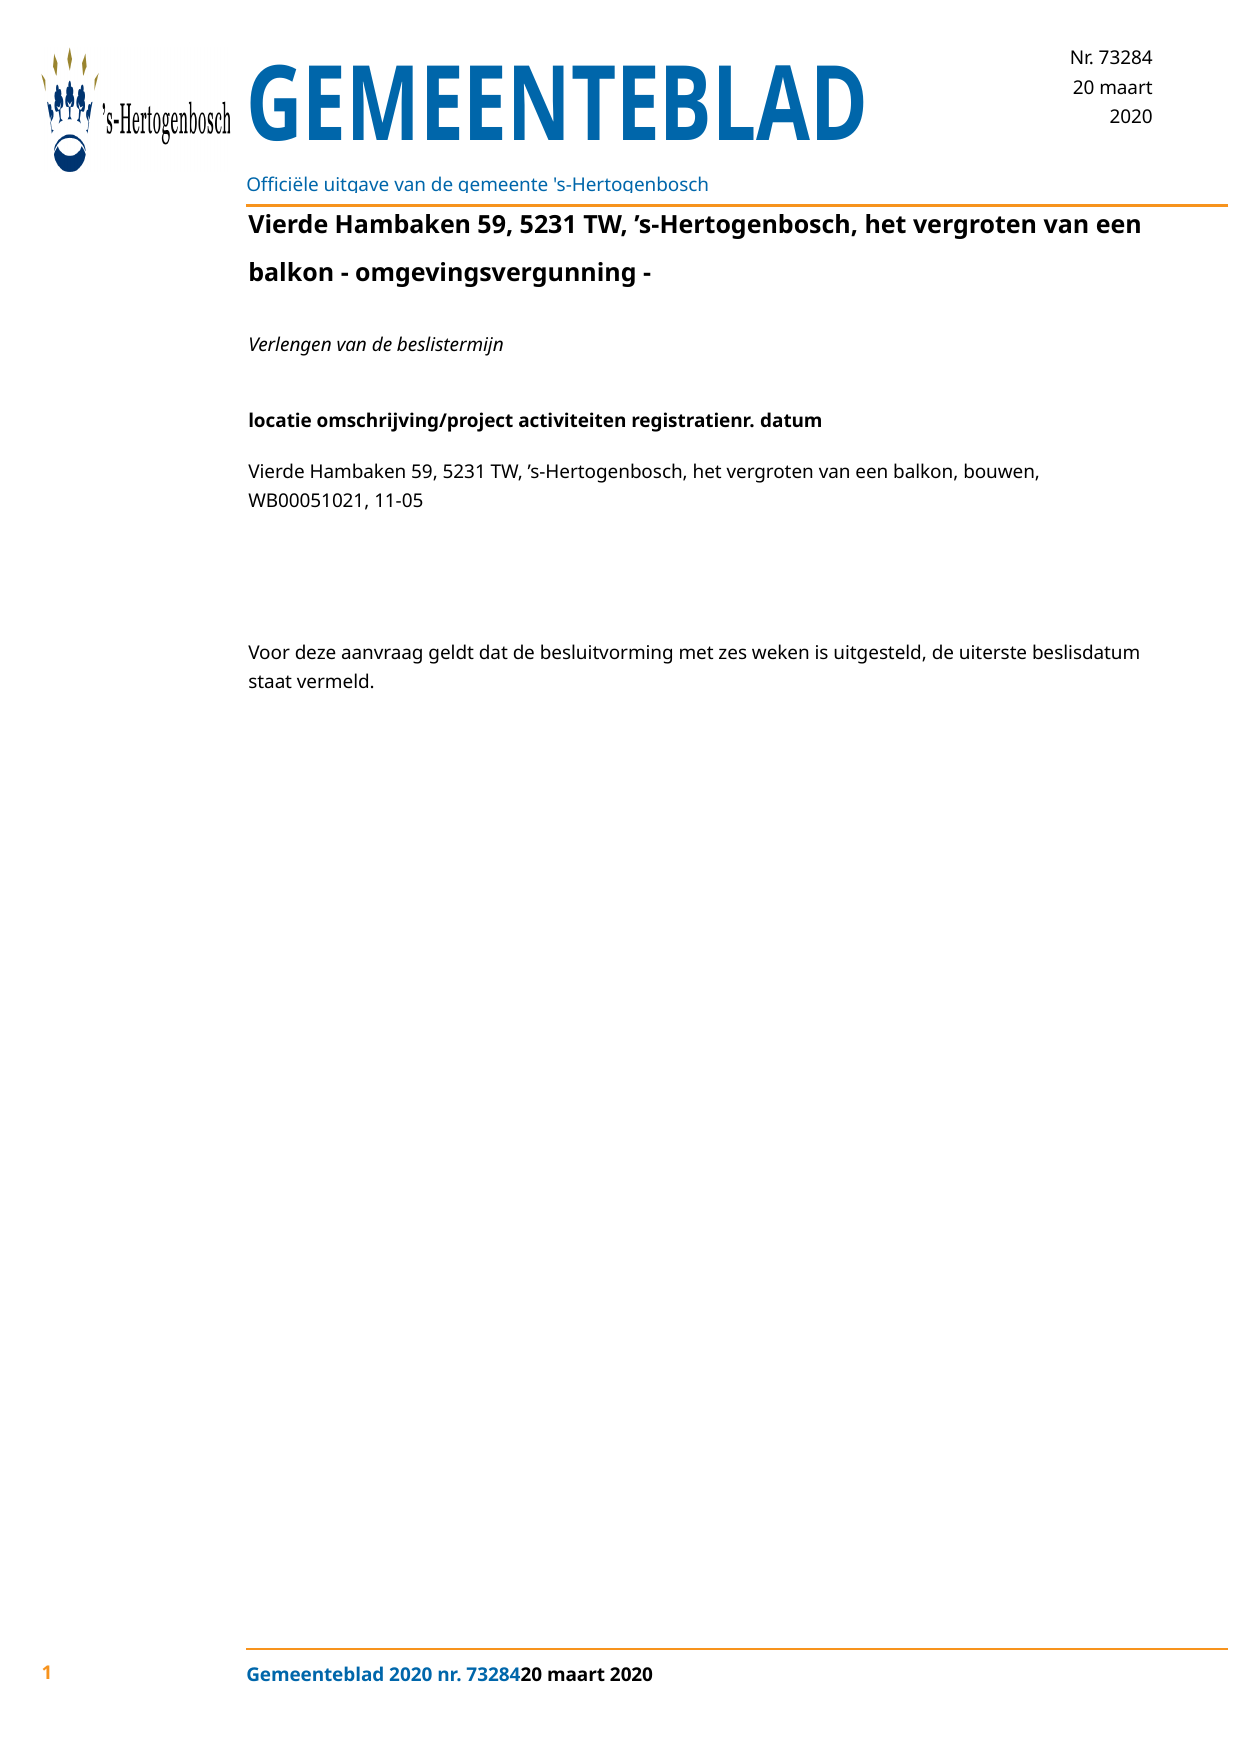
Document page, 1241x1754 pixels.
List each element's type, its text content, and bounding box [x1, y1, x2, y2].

text Verlengen van de beslistermijn [248, 331, 1152, 357]
text Vierde Hambaken 59, 5231 TW, ’s-Hertogenbosch, het vergroten van een balkon - omgevingsvergunning - [248, 207, 1152, 288]
text Voor deze aanvraag geldt dat de besluitvorming met zes weken is uitgesteld, de uiterste beslisdatum staat vermeld. [248, 639, 1152, 694]
text locatie omschrijving/project activiteiten registratienr. datum [248, 408, 1152, 433]
picture [41, 47, 231, 172]
text Vierde Hambaken 59, 5231 TW, ’s-Hertogenbosch, het vergroten van een balkon, bouwen, WB00051021, 11-05 [248, 458, 1152, 513]
